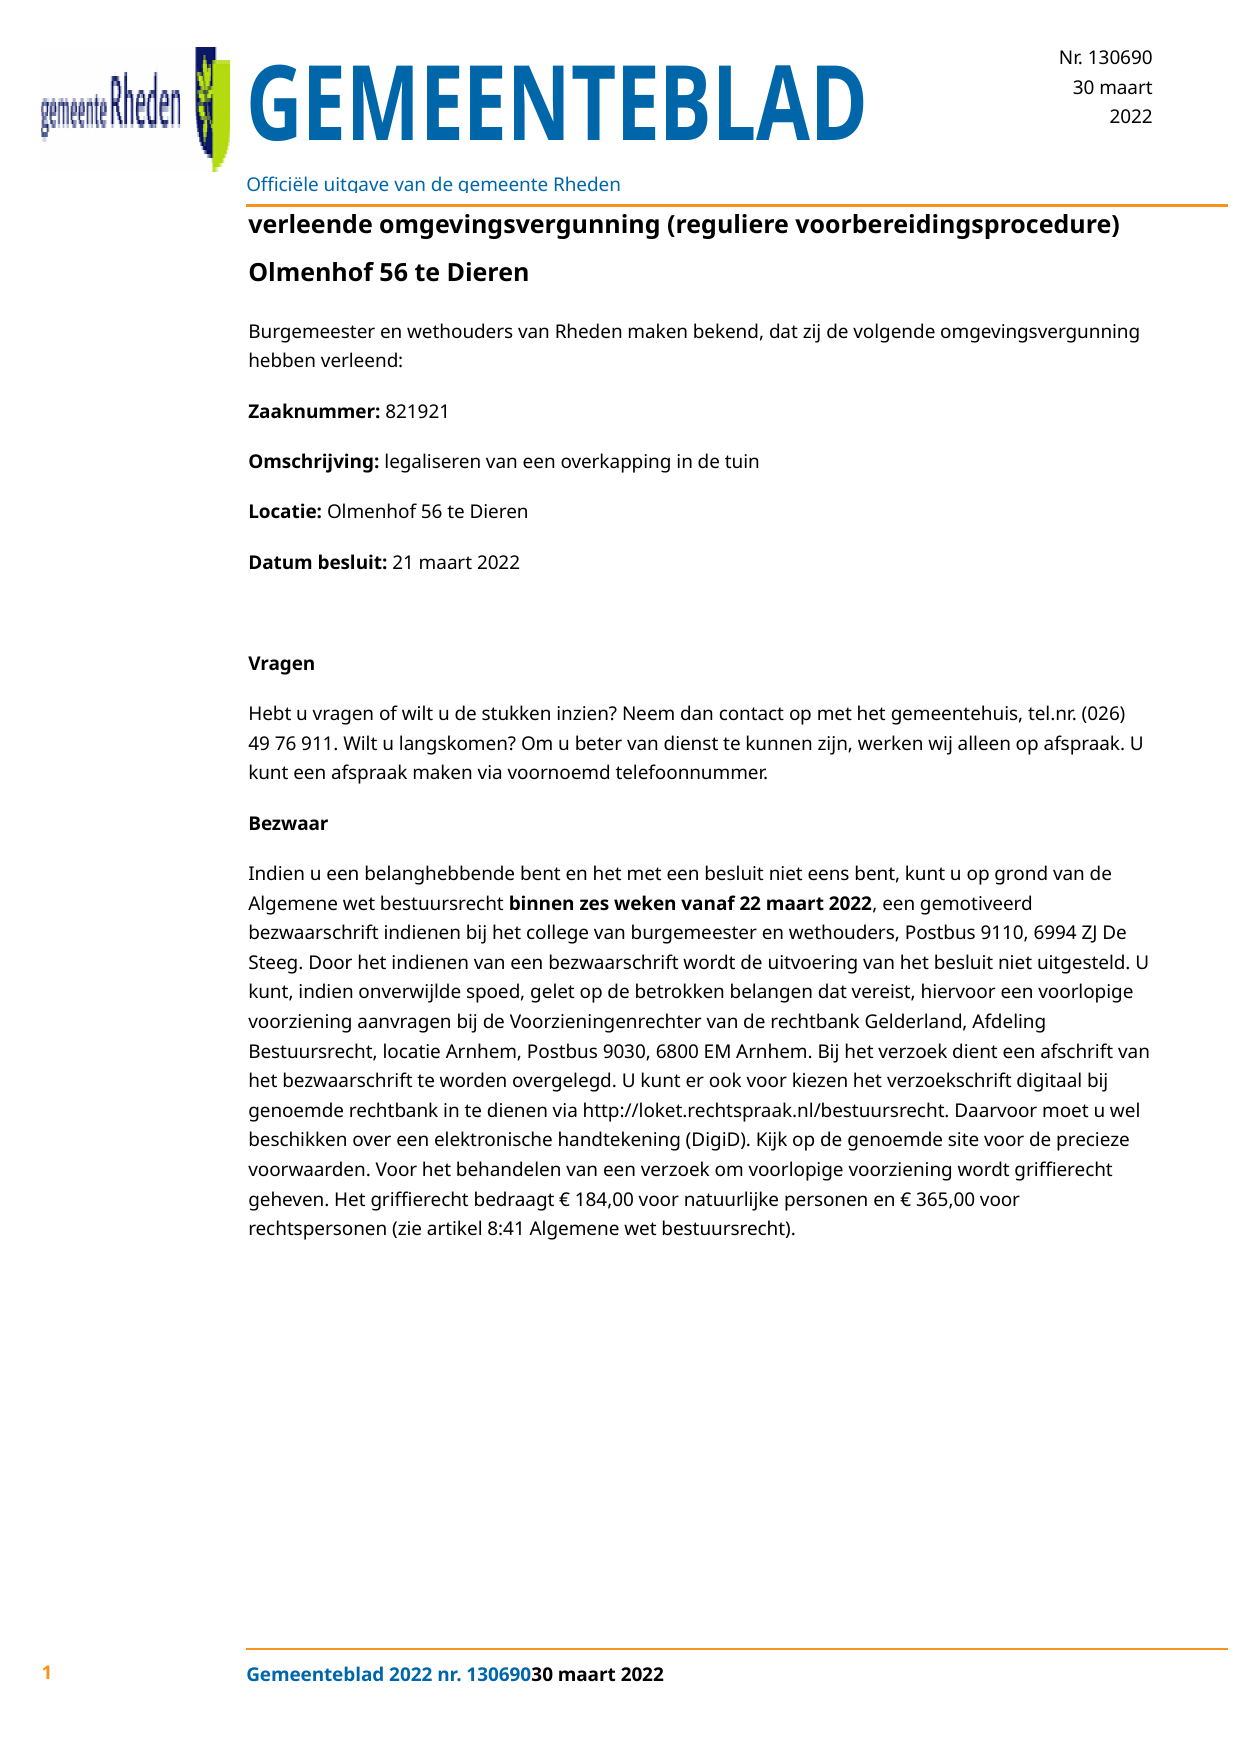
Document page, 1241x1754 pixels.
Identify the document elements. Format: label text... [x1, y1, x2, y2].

text verleende omgevingsvergunning (reguliere voorbereidingsprocedure) Olmenhof 56 te Dieren [248, 207, 1152, 288]
text Vragen [248, 650, 1152, 676]
text Omschrijving: legaliseren van een overkapping in de tuin [248, 448, 1152, 474]
text Indien u een belanghebbende bent en het met een besluit niet eens bent, kunt u op grond van de Algemene wet bestuursrecht binnen zes weken vanaf 22 maart 2022, een gemotiveerd bezwaarschrift indienen bij het college van burgemeester en wethouders, Postbus 9110, 6994 ZJ De Steeg. Door het indienen van een bezwaarschrift wordt de uitvoering van het besluit niet uitgesteld. U kunt, indien onverwijlde spoed, gelet op de betrokken belangen dat vereist, hiervoor een voorlopige voorziening aanvragen bij de Voorzieningenrechter van de rechtbank Gelderland, Afdeling Bestuursrecht, locatie Arnhem, Postbus 9030, 6800 EM Arnhem. Bij het verzoek dient een afschrift van het bezwaarschrift te worden overgelegd. U kunt er ook voor kiezen het verzoekschrift digitaal bij genoemde rechtbank in te dienen via http://loket.rechtspraak.nl/bestuursrecht. Daarvoor moet u wel beschikken over een elektronische handtekening (DigiD). Kijk op de genoemde site voor de precieze voorwaarden. Voor het behandelen van een verzoek om voorlopige voorziening wordt griffierecht geheven. Het griffierecht bedraagt € 184,00 voor natuurlijke personen en € 365,00 voor rechtspersonen (zie artikel 8:41 Algemene wet bestuursrecht). [248, 860, 1152, 1241]
text Burgemeester en wethouders van Rheden maken bekend, dat zij de volgende omgevingsvergunning hebben verleend: [248, 318, 1152, 373]
text Hebt u vragen of wilt u de stukken inzien? Neem dan contact op met het gemeentehuis, tel.nr. (026) 49 76 911. Wilt u langskomen? Om u beter van dienst te kunnen zijn, werken wij alleen op afspraak. U kunt een afspraak maken via voornoemd telefoonnummer. [248, 700, 1152, 785]
text Zaaknummer: 821921 [248, 398, 1152, 424]
text Locatie: Olmenhof 56 te Dieren [248, 499, 1152, 524]
text Datum besluit: 21 maart 2022 [248, 549, 1152, 575]
picture [41, 47, 231, 172]
text Bezwaar [248, 810, 1152, 836]
